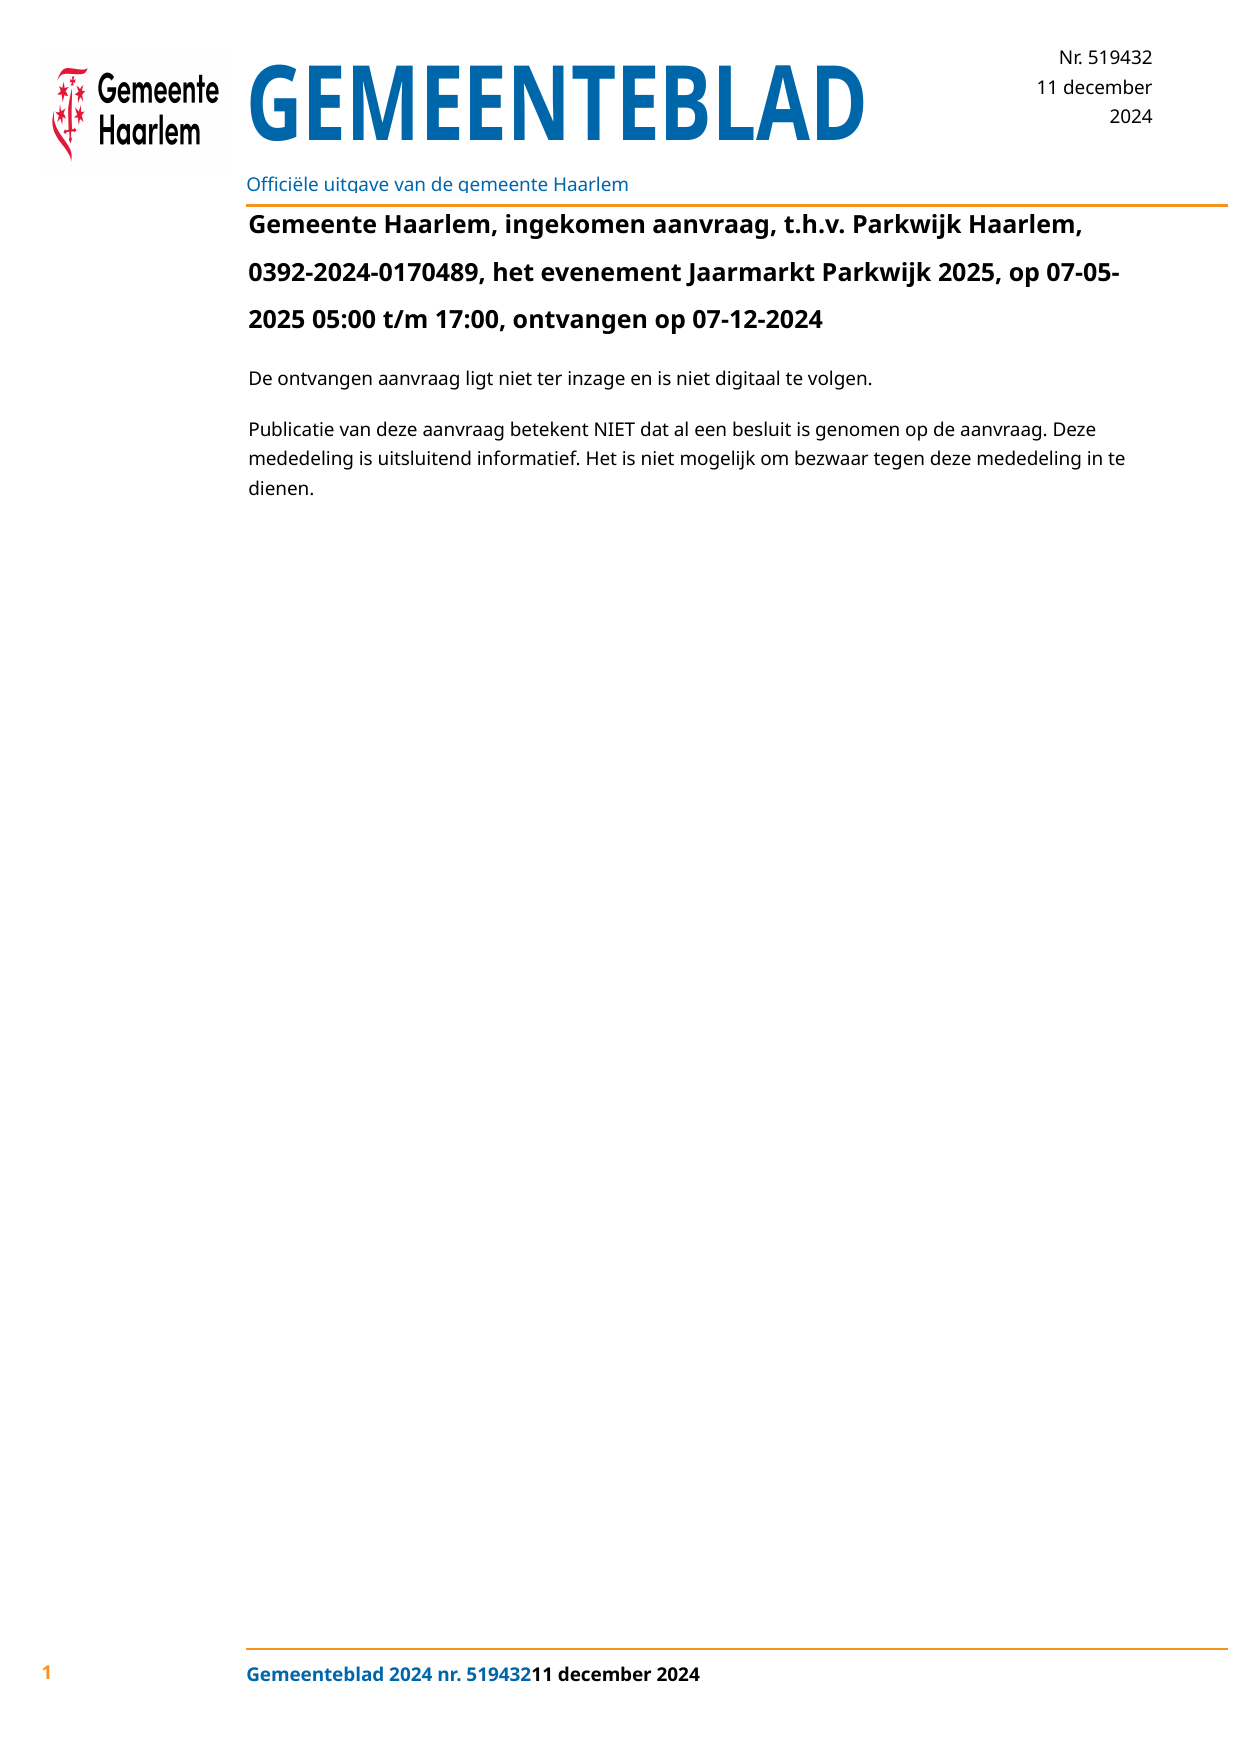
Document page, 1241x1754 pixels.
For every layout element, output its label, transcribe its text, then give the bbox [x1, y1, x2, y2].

text Gemeente Haarlem, ingekomen aanvraag, t.h.v. Parkwijk Haarlem, 0392-2024-0170489, het evenement Jaarmarkt Parkwijk 2025, op 07-05-2025 05:00 t/m 17:00, ontvangen op 07-12-2024 [248, 207, 1152, 336]
text De ontvangen aanvraag ligt niet ter inzage en is niet digitaal te volgen. [248, 366, 1152, 391]
text Publicatie van deze aanvraag betekent NIET dat al een besluit is genomen op de aanvraag. Deze mededeling is uitsluitend informatief. Het is niet mogelijk om bezwaar tegen deze mededeling in te dienen. [248, 416, 1152, 501]
picture [41, 47, 231, 172]
